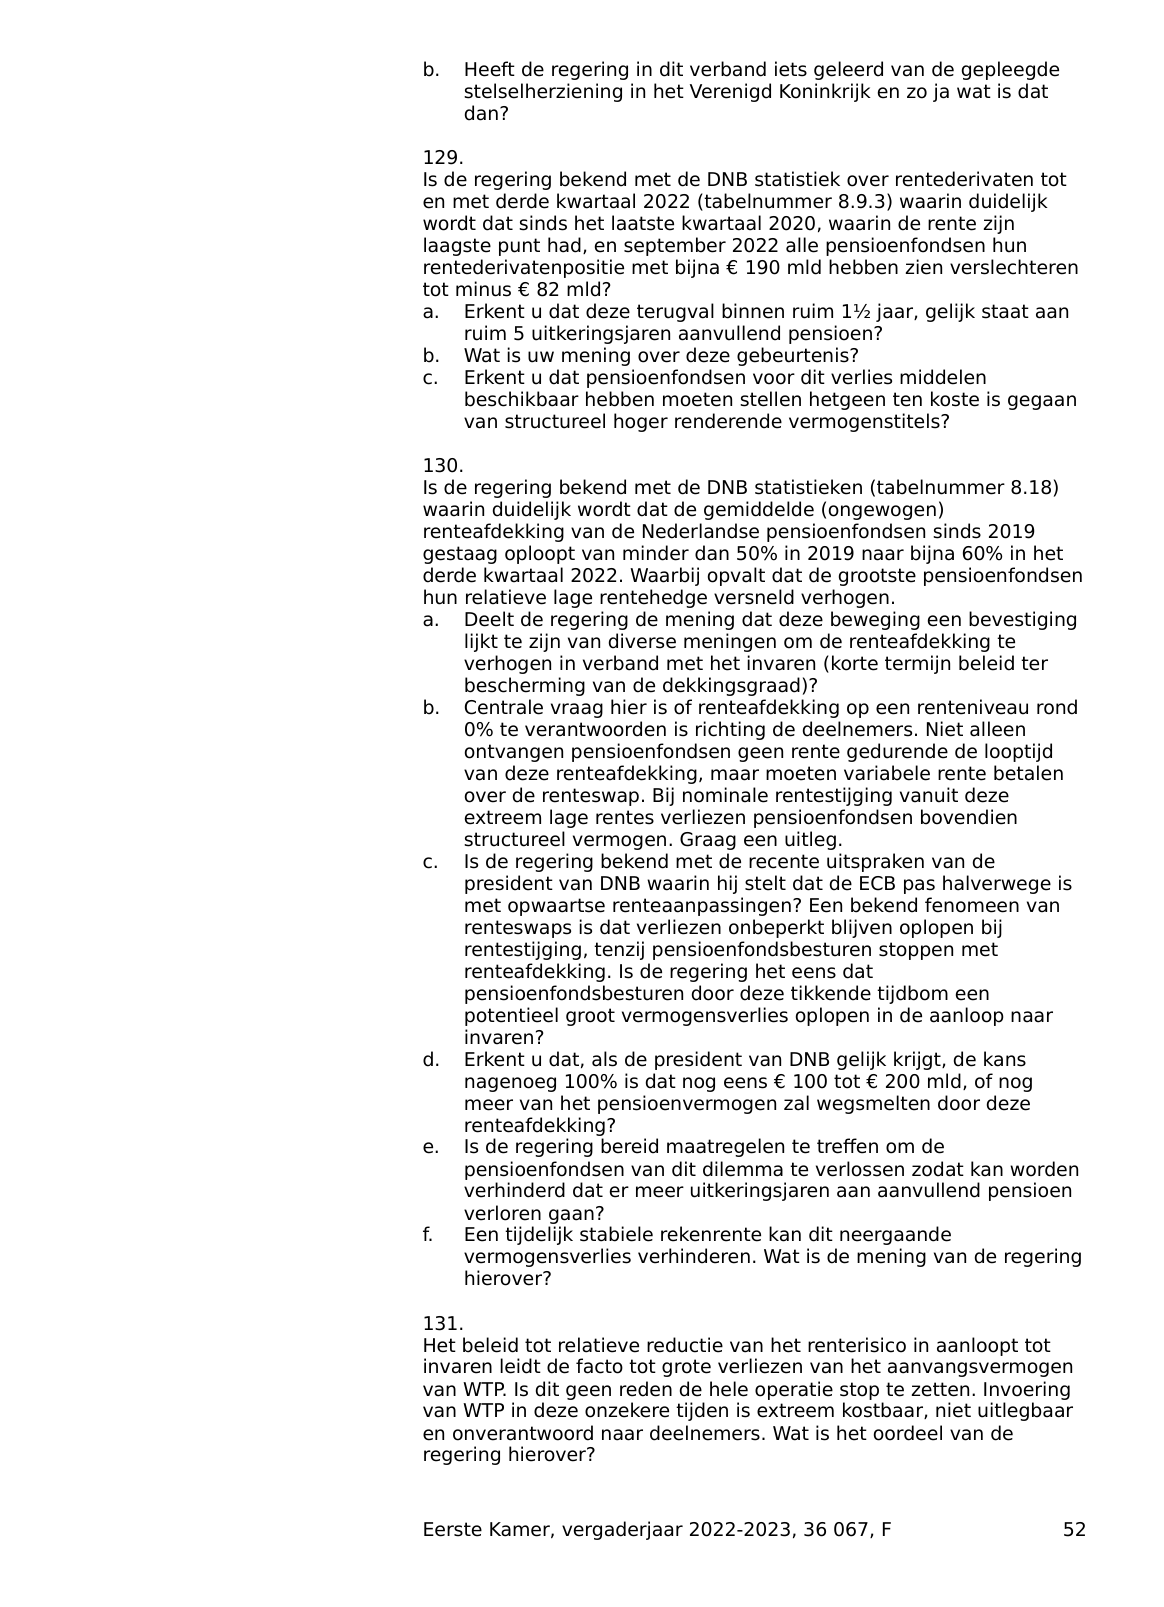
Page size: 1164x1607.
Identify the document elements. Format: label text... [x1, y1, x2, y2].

text 129. [422, 147, 1087, 169]
text Is de regering bekend met de DNB statistieken (tabelnummer 8.18) waarin duidelijk wordt dat de gemiddelde (ongewogen) renteafdekking van de Nederlandse pensioenfondsen sinds 2019 gestaag oploopt van minder dan 50% in 2019 naar bijna 60% in het derde kwartaal 2022. Waarbij opvalt dat de grootste pensioenfondsen hun relatieve lage rentehedge versneld verhogen. [422, 477, 1087, 609]
text Het beleid tot relatieve reductie van het renterisico in aanloopt tot invaren leidt de facto tot grote verliezen van het aanvangsvermogen van WTP. Is dit geen reden de hele operatie stop te zetten. Invoering van WTP in deze onzekere tijden is extreem kostbaar, niet uitlegbaar en onverantwoord naar deelnemers. Wat is het oordeel van de regering hierover? [422, 1334, 1087, 1466]
text b. Centrale vraag hier is of renteafdekking op een renteniveau rond 0% te verantwoorden is richting de deelnemers. Niet alleen ontvangen pensioenfondsen geen rente gedurende de looptijd van deze renteafdekking, maar moeten variabele rente betalen over de renteswap. Bij nominale rentestijging vanuit deze extreem lage rentes verliezen pensioenfondsen bovendien structureel vermogen. Graag een uitleg. [422, 697, 1087, 851]
text f. Een tijdelijk stabiele rekenrente kan dit neergaande vermogensverlies verhinderen. Wat is de mening van de regering hierover? [422, 1224, 1087, 1290]
text 131. [422, 1312, 1087, 1334]
text b. Wat is uw mening over deze gebeurtenis? [422, 345, 1087, 367]
text Is de regering bekend met de DNB statistiek over rentederivaten tot en met derde kwartaal 2022 (tabelnummer 8.9.3) waarin duidelijk wordt dat sinds het laatste kwartaal 2020, waarin de rente zijn laagste punt had, en september 2022 alle pensioenfondsen hun rentederivatenpositie met bijna € 190 mld hebben zien verslechteren tot minus € 82 mld? [422, 169, 1087, 301]
text c. Erkent u dat pensioenfondsen voor dit verlies middelen beschikbaar hebben moeten stellen hetgeen ten koste is gegaan van structureel hoger renderende vermogenstitels? [422, 367, 1087, 433]
text 130. [422, 455, 1087, 477]
text e. Is de regering bereid maatregelen te treffen om de pensioenfondsen van dit dilemma te verlossen zodat kan worden verhinderd dat er meer uitkeringsjaren aan aanvullend pensioen verloren gaan? [422, 1136, 1087, 1224]
text c. Is de regering bekend met de recente uitspraken van de president van DNB waarin hij stelt dat de ECB pas halverwege is met opwaartse renteaanpassingen? Een bekend fenomeen van renteswaps is dat verliezen onbeperkt blijven oplopen bij rentestijging, tenzij pensioenfondsbesturen stoppen met renteafdekking. Is de regering het eens dat pensioenfondsbesturen door deze tikkende tijdbom een potentieel groot vermogensverlies oplopen in de aanloop naar invaren? [422, 851, 1087, 1048]
text a. Erkent u dat deze terugval binnen ruim 1½ jaar, gelijk staat aan ruim 5 uitkeringsjaren aanvullend pensioen? [422, 301, 1087, 345]
text d. Erkent u dat, als de president van DNB gelijk krijgt, de kans nagenoeg 100% is dat nog eens € 100 tot € 200 mld, of nog meer van het pensioenvermogen zal wegsmelten door deze renteafdekking? [422, 1048, 1087, 1136]
text a. Deelt de regering de mening dat deze beweging een bevestiging lijkt te zijn van diverse meningen om de renteafdekking te verhogen in verband met het invaren (korte termijn beleid ter bescherming van de dekkingsgraad)? [422, 609, 1087, 697]
text b. Heeft de regering in dit verband iets geleerd van de gepleegde stelselherziening in het Verenigd Koninkrijk en zo ja wat is dat dan? [422, 59, 1087, 125]
